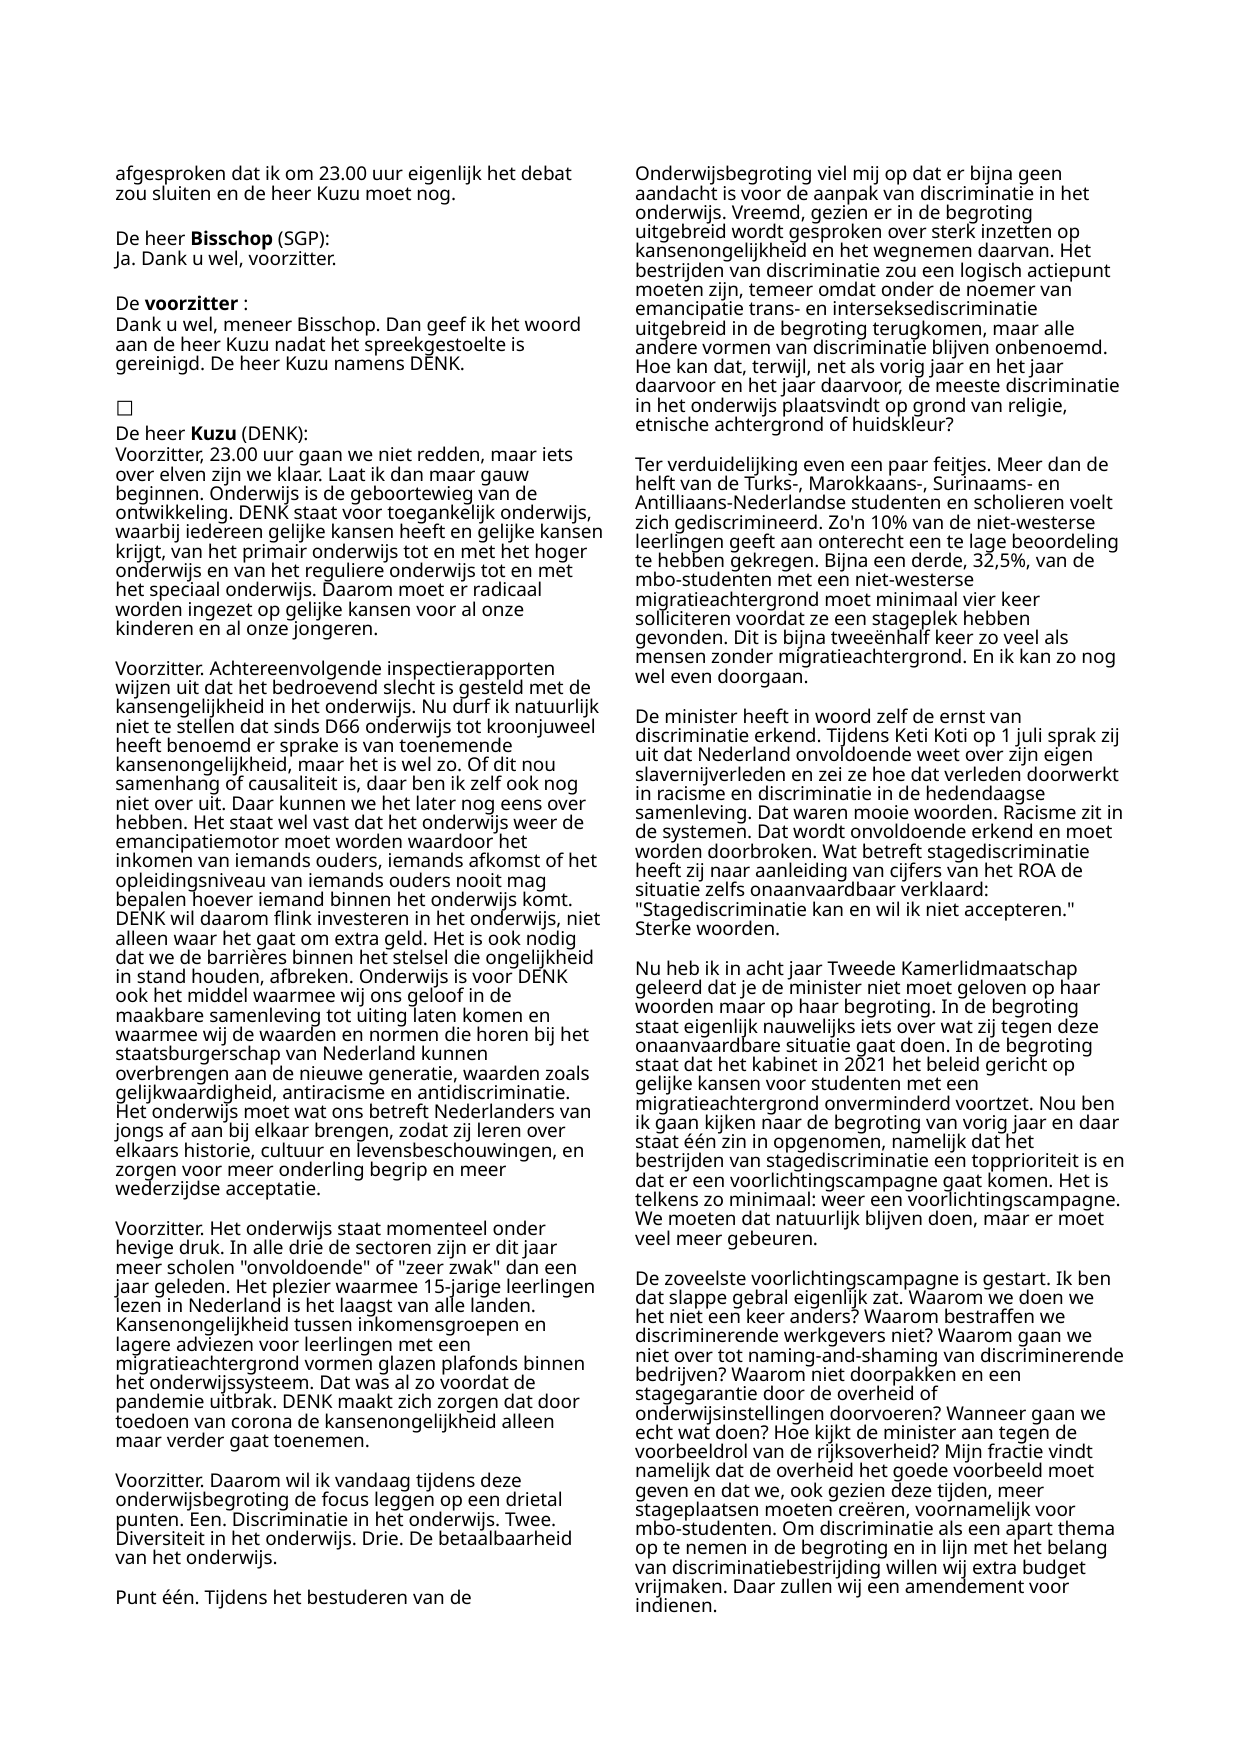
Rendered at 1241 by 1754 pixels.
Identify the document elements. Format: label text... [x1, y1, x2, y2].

text afgesproken dat ik om 23.00 uur eigenlijk het debat zou sluiten en de heer Kuzu moet nog. [115, 165, 605, 204]
text De zoveelste voorlichtingscampagne is gestart. Ik ben dat slappe gebral eigenlijk zat. Waarom we doen we het niet een keer anders? Waarom bestraffen we discriminerende werkgevers niet? Waarom gaan we niet over tot naming-and-shaming van discriminerende bedrijven? Waarom niet doorpakken en een stagegarantie door de overheid of onderwijsinstellingen doorvoeren? Wanneer gaan we echt wat doen? Hoe kijkt de minister aan tegen de voorbeeldrol van de rijksoverheid? Mijn fractie vindt namelijk dat de overheid het goede voorbeeld moet geven en dat we, ook gezien deze tijden, meer stageplaatsen moeten creëren, voornamelijk voor mbo-studenten. Om discriminatie als een apart thema op te nemen in de begroting en in lijn met het belang van discriminatiebestrijding willen wij extra budget vrijmaken. Daar zullen wij een amendement voor indienen. [635, 1269, 1125, 1616]
text De heer Bisschop (SGP): [115, 225, 605, 250]
text Onderwijsbegroting viel mij op dat er bijna geen aandacht is voor de aanpak van discriminatie in het onderwijs. Vreemd, gezien er in de begroting uitgebreid wordt gesproken over sterk inzetten op kansenongelijkheid en het wegnemen daarvan. Het bestrijden van discriminatie zou een logisch actiepunt moeten zijn, temeer omdat onder de noemer van emancipatie trans- en interseksediscriminatie uitgebreid in de begroting terugkomen, maar alle andere vormen van discriminatie blijven onbenoemd. Hoe kan dat, terwijl, net als vorig jaar en het jaar daarvoor en het jaar daarvoor, de meeste discriminatie in het onderwijs plaatsvindt op grond van religie, etnische achtergrond of huidskleur? [635, 165, 1125, 435]
text Voorzitter, 23.00 uur gaan we niet redden, maar iets over elven zijn we klaar. Laat ik dan maar gauw beginnen. Onderwijs is de geboortewieg van de ontwikkeling. DENK staat voor toegankelijk onderwijs, waarbij iedereen gelijke kansen heeft en gelijke kansen krijgt, van het primair onderwijs tot en met het hoger onderwijs en van het reguliere onderwijs tot en met het speciaal onderwijs. Daarom moet er radicaal worden ingezet op gelijke kansen voor al onze kinderen en al onze jongeren. [115, 446, 605, 639]
text Nu heb ik in acht jaar Tweede Kamerlidmaatschap geleerd dat je de minister niet moet geloven op haar woorden maar op haar begroting. In de begroting staat eigenlijk nauwelijks iets over wat zij tegen deze onaanvaardbare situatie gaat doen. In de begroting staat dat het kabinet in 2021 het beleid gericht op gelijke kansen voor studenten met een migratieachtergrond onverminderd voortzet. Nou ben ik gaan kijken naar de begroting van vorig jaar en daar staat één zin in opgenomen, namelijk dat het bestrijden van stagediscriminatie een topprioriteit is en dat er een voorlichtingscampagne gaat komen. Het is telkens zo minimaal: weer een voorlichtingscampagne. We moeten dat natuurlijk blijven doen, maar er moet veel meer gebeuren. [635, 960, 1125, 1249]
text De heer Kuzu (DENK): [115, 421, 605, 446]
text Ter verduidelijking even een paar feitjes. Meer dan de helft van de Turks-, Marokkaans-, Surinaams- en Antilliaans-Nederlandse studenten en scholieren voelt zich gediscrimineerd. Zo'n 10% van de niet-westerse leerlingen geeft aan onterecht een te lage beoordeling te hebben gekregen. Bijna een derde, 32,5%, van de mbo-studenten met een niet-westerse migratieachtergrond moet minimaal vier keer solliciteren voordat ze een stageplek hebben gevonden. Dit is bijna tweeënhalf keer zo veel als mensen zonder migratieachtergrond. En ik kan zo nog wel even doorgaan. [635, 456, 1125, 687]
text De voorzitter : [115, 291, 605, 316]
text Ja. Dank u wel, voorzitter. [115, 250, 605, 270]
text Punt één. Tijdens het bestuderen van de [115, 1589, 605, 1608]
text ⬜ [115, 395, 605, 421]
text Voorzitter. Het onderwijs staat momenteel onder hevige druk. In alle drie de sectoren zijn er dit jaar meer scholen "onvoldoende" of "zeer zwak" dan een jaar geleden. Het plezier waarmee 15-jarige leerlingen lezen in Nederland is het laagst van alle landen. Kansenongelijkheid tussen inkomensgroepen en lagere adviezen voor leerlingen met een migratieachtergrond vormen glazen plafonds binnen het onderwijssysteem. Dat was al zo voordat de pandemie uitbrak. DENK maakt zich zorgen dat door toedoen van corona de kansenongelijkheid alleen maar verder gaat toenemen. [115, 1220, 605, 1451]
text Voorzitter. Achtereenvolgende inspectierapporten wijzen uit dat het bedroevend slecht is gesteld met de kansengelijkheid in het onderwijs. Nu durf ik natuurlijk niet te stellen dat sinds D66 onderwijs tot kroonjuweel heeft benoemd er sprake is van toenemende kansenongelijkheid, maar het is wel zo. Of dit nou samenhang of causaliteit is, daar ben ik zelf ook nog niet over uit. Daar kunnen we het later nog eens over hebben. Het staat wel vast dat het onderwijs weer de emancipatiemotor moet worden waardoor het inkomen van iemands ouders, iemands afkomst of het opleidingsniveau van iemands ouders nooit mag bepalen hoever iemand binnen het onderwijs komt. DENK wil daarom flink investeren in het onderwijs, niet alleen waar het gaat om extra geld. Het is ook nodig dat we de barrières binnen het stelsel die ongelijkheid in stand houden, afbreken. Onderwijs is voor DENK ook het middel waarmee wij ons geloof in de maakbare samenleving tot uiting laten komen en waarmee wij de waarden en normen die horen bij het staatsburgerschap van Nederland kunnen overbrengen aan de nieuwe generatie, waarden zoals gelijkwaardigheid, antiracisme en antidiscriminatie. Het onderwijs moet wat ons betreft Nederlanders van jongs af aan bij elkaar brengen, zodat zij leren over elkaars historie, cultuur en levensbeschouwingen, en zorgen voor meer onderling begrip en meer wederzijdse acceptatie. [115, 660, 605, 1199]
text De minister heeft in woord zelf de ernst van discriminatie erkend. Tijdens Keti Koti op 1 juli sprak zij uit dat Nederland onvoldoende weet over zijn eigen slavernijverleden en zei ze hoe dat verleden doorwerkt in racisme en discriminatie in de hedendaagse samenleving. Dat waren mooie woorden. Racisme zit in de systemen. Dat wordt onvoldoende erkend en moet worden doorbroken. Wat betreft stagediscriminatie heeft zij naar aanleiding van cijfers van het ROA de situatie zelfs onaanvaardbaar verklaard: "Stagediscriminatie kan en wil ik niet accepteren." Sterke woorden. [635, 708, 1125, 939]
text Dank u wel, meneer Bisschop. Dan geef ik het woord aan de heer Kuzu nadat het spreekgestoelte is gereinigd. De heer Kuzu namens DENK. [115, 316, 605, 374]
text Voorzitter. Daarom wil ik vandaag tijdens deze onderwijsbegroting de focus leggen op een drietal punten. Een. Discriminatie in het onderwijs. Twee. Diversiteit in het onderwijs. Drie. De betaalbaarheid van het onderwijs. [115, 1472, 605, 1568]
